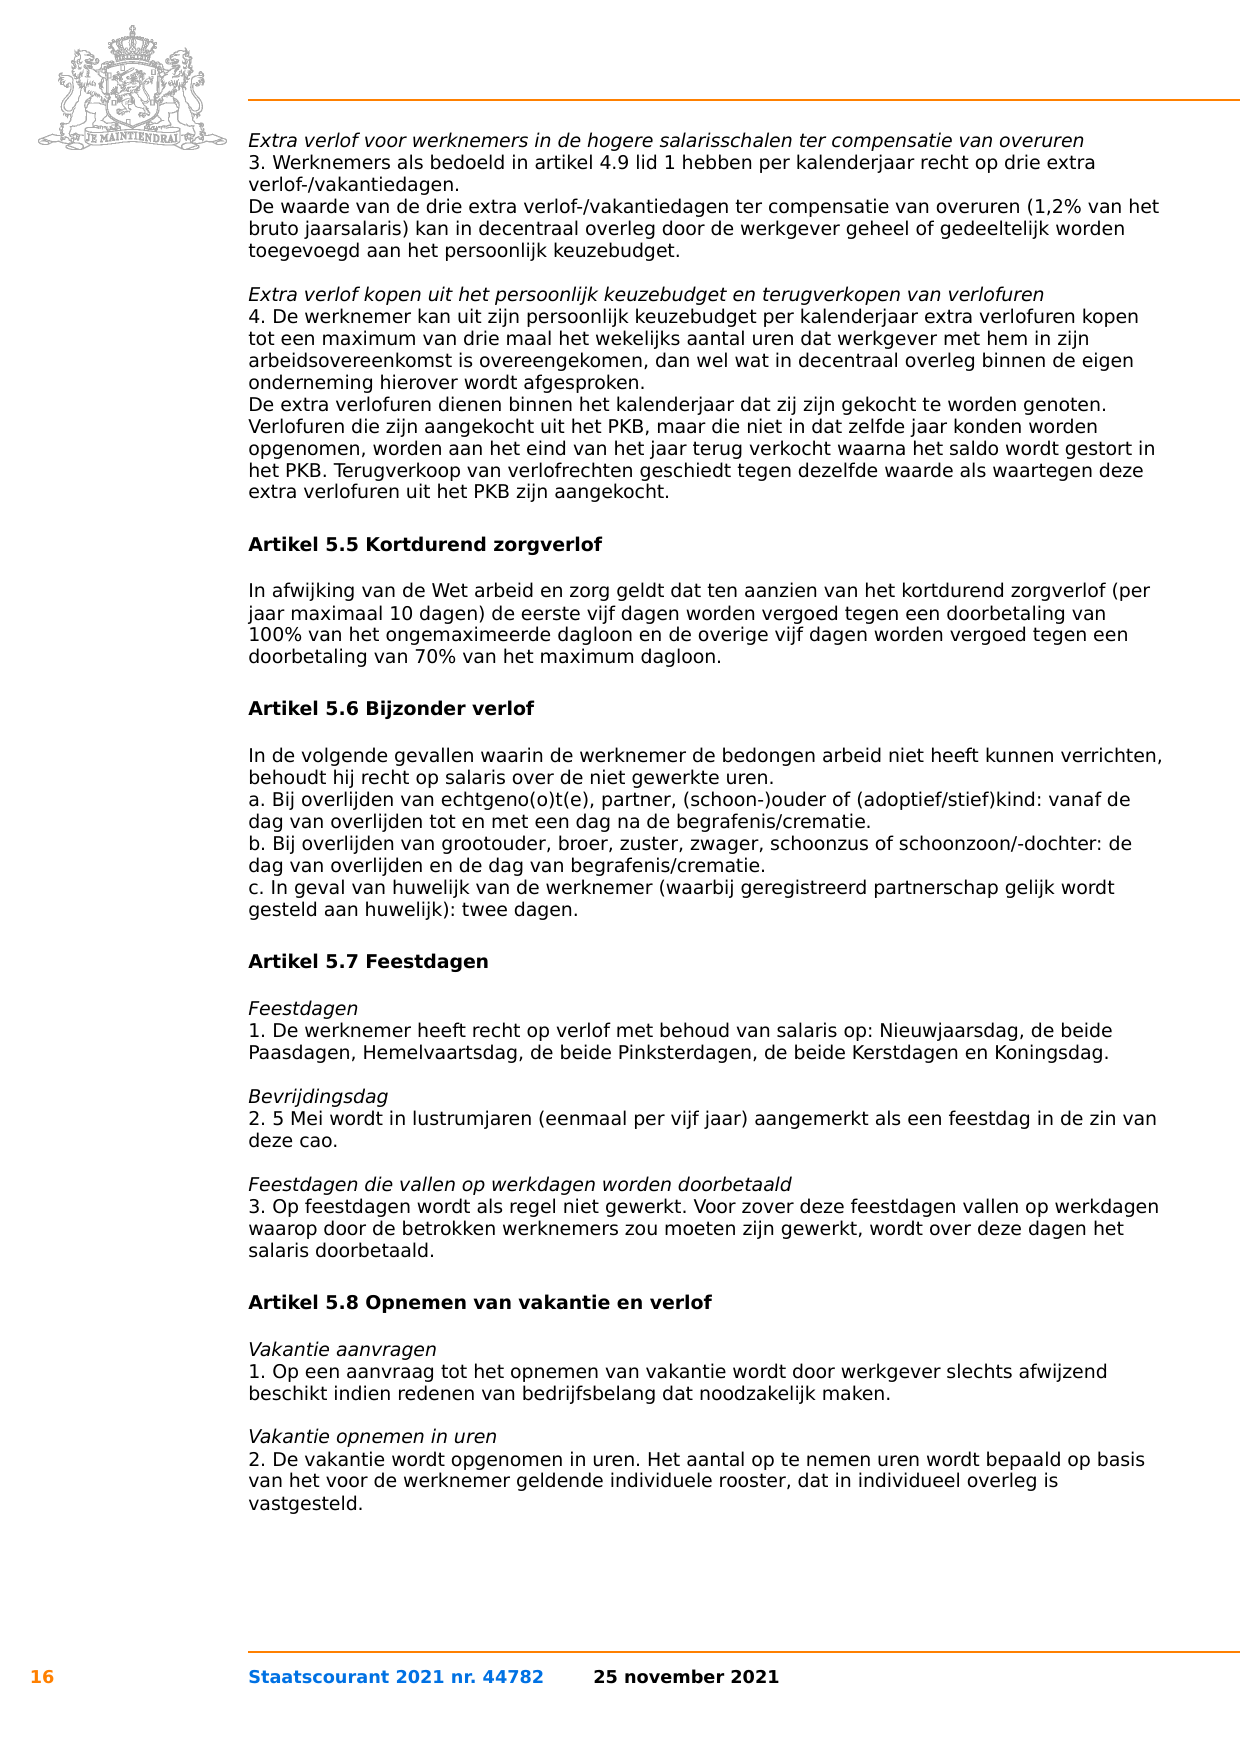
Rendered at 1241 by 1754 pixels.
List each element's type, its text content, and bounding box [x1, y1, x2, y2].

subtitle Feestdagen die vallen op werkdagen worden doorbetaald [248, 1174, 1163, 1196]
text In de volgende gevallen waarin de werknemer de bedongen arbeid niet heeft kunnen verrichten, behoudt hij recht op salaris over de niet gewerkte uren. [248, 745, 1163, 789]
text 3. Op feestdagen wordt als regel niet gewerkt. Voor zover deze feestdagen vallen op werkdagen waarop door de betrokken werknemers zou moeten zijn gewerkt, wordt over deze dagen het salaris doorbetaald. [248, 1196, 1163, 1262]
subtitle Extra verlof voor werknemers in de hogere salarisschalen ter compensatie van overuren [248, 130, 1163, 152]
subtitle Vakantie aanvragen [248, 1339, 1163, 1361]
text 3. Werknemers als bedoeld in artikel 4.9 lid 1 hebben per kalenderjaar recht op drie extra verlof-/vakantiedagen. [248, 152, 1163, 196]
text In afwijking van de Wet arbeid en zorg geldt dat ten aanzien van het kortdurend zorgverlof (per jaar maximaal 10 dagen) de eerste vijf dagen worden vergoed tegen een doorbetaling van 100% van het ongemaximeerde dagloon en de overige vijf dagen worden vergoed tegen een doorbetaling van 70% van het maximum dagloon. [248, 580, 1163, 668]
subtitle Artikel 5.5 Kortdurend zorgverlof [248, 533, 1163, 555]
subtitle Extra verlof kopen uit het persoonlijk keuzebudget en terugverkopen van verlofuren [248, 284, 1163, 306]
text Verlofuren die zijn aangekocht uit het PKB, maar die niet in dat zelfde jaar konden worden opgenomen, worden aan het eind van het jaar terug verkocht waarna het saldo wordt gestort in het PKB. Terugverkoop van verlofrechten geschiedt tegen dezelfde waarde als waartegen deze extra verlofuren uit het PKB zijn aangekocht. [248, 416, 1163, 503]
text De waarde van de drie extra verlof-/vakantiedagen ter compensatie van overuren (1,2% van het bruto jaarsalaris) kan in decentraal overleg door de werkgever geheel of gedeeltelijk worden toegevoegd aan het persoonlijk keuzebudget. [248, 196, 1163, 262]
text b. Bij overlijden van grootouder, broer, zuster, zwager, schoonzus of schoonzoon/-dochter: de dag van overlijden en de dag van begrafenis/crematie. [248, 833, 1163, 877]
subtitle Artikel 5.8 Opnemen van vakantie en verlof [248, 1292, 1163, 1314]
picture [38, 25, 227, 150]
subtitle Vakantie opnemen in uren [248, 1426, 1163, 1448]
text 4. De werknemer kan uit zijn persoonlijk keuzebudget per kalenderjaar extra verlofuren kopen tot een maximum van drie maal het wekelijks aantal uren dat werkgever met hem in zijn arbeidsovereenkomst is overeengekomen, dan wel wat in decentraal overleg binnen de eigen onderneming hierover wordt afgesproken. [248, 306, 1163, 393]
text 2. 5 Mei wordt in lustrumjaren (eenmaal per vijf jaar) aangemerkt als een feestdag in de zin van deze cao. [248, 1108, 1163, 1152]
text a. Bij overlijden van echtgeno(o)t(e), partner, (schoon-)ouder of (adoptief/stief)kind: vanaf de dag van overlijden tot en met een dag na de begrafenis/crematie. [248, 789, 1163, 833]
text De extra verlofuren dienen binnen het kalenderjaar dat zij zijn gekocht te worden genoten. [248, 393, 1163, 416]
text 1. De werknemer heeft recht op verlof met behoud van salaris op: Nieuwjaarsdag, de beide Paasdagen, Hemelvaartsdag, de beide Pinksterdagen, de beide Kerstdagen en Koningsdag. [248, 1020, 1163, 1064]
subtitle Artikel 5.7 Feestdagen [248, 951, 1163, 973]
text c. In geval van huwelijk van de werknemer (waarbij geregistreerd partnerschap gelijk wordt gesteld aan huwelijk): twee dagen. [248, 877, 1163, 921]
subtitle Bevrijdingsdag [248, 1086, 1163, 1108]
subtitle Artikel 5.6 Bijzonder verlof [248, 698, 1163, 720]
text 1. Op een aanvraag tot het opnemen van vakantie wordt door werkgever slechts afwijzend beschikt indien redenen van bedrijfsbelang dat noodzakelijk maken. [248, 1361, 1163, 1404]
subtitle Feestdagen [248, 998, 1163, 1020]
text 2. De vakantie wordt opgenomen in uren. Het aantal op te nemen uren wordt bepaald op basis van het voor de werknemer geldende individuele rooster, dat in individueel overleg is vastgesteld. [248, 1448, 1163, 1514]
